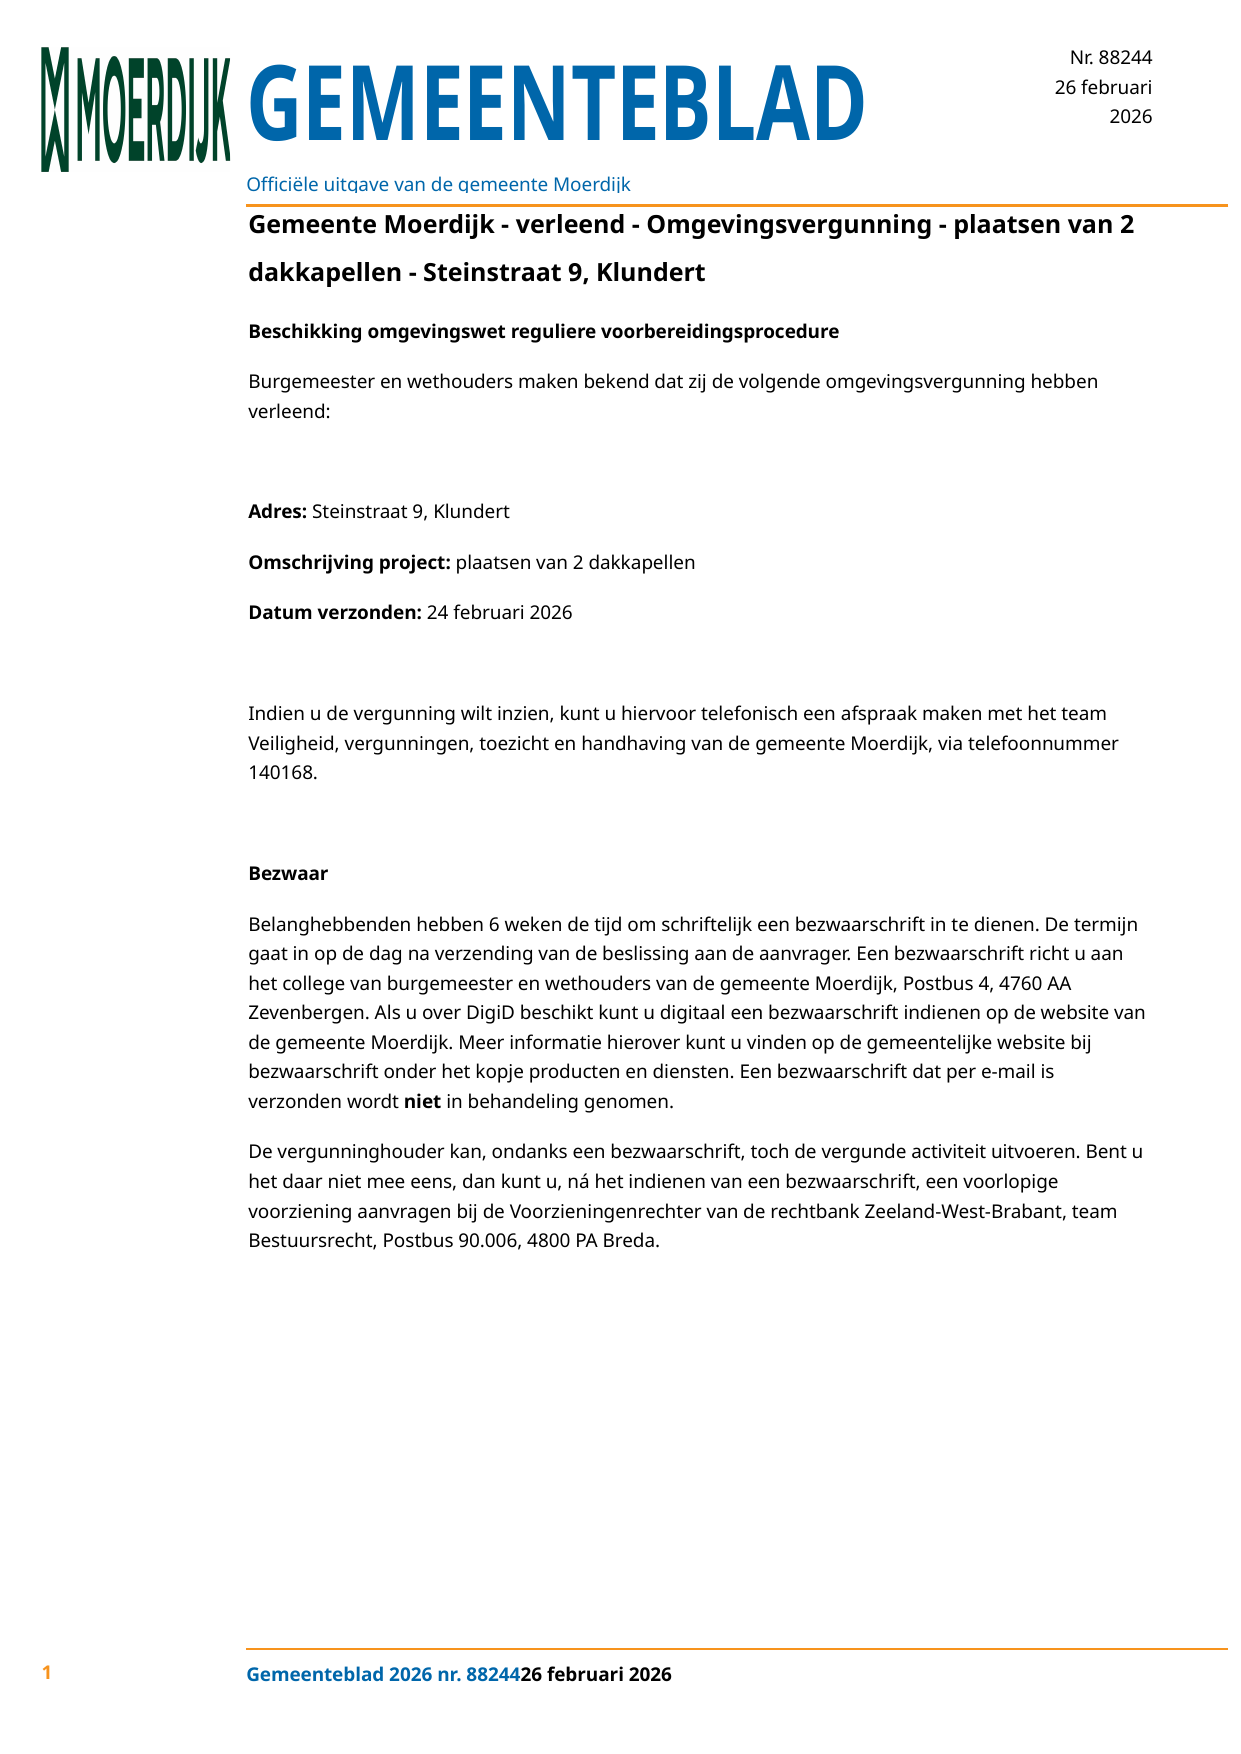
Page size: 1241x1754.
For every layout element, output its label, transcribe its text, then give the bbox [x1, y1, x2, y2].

text De vergunninghouder kan, ondanks een bezwaarschrift, toch de vergunde activiteit uitvoeren. Bent u het daar niet mee eens, dan kunt u, ná het indienen van een bezwaarschrift, een voorlopige voorziening aanvragen bij de Voorzieningenrechter van de rechtbank Zeeland-West-Brabant, team Bestuursrecht, Postbus 90.006, 4800 PA Breda. [248, 1139, 1152, 1253]
text Indien u de vergunning wilt inzien, kunt u hiervoor telefonisch een afspraak maken met het team Veiligheid, vergunningen, toezicht en handhaving van de gemeente Moerdijk, via telefoonnummer 140168. [248, 700, 1152, 785]
text Beschikking omgevingswet reguliere voorbereidingsprocedure [248, 318, 1152, 344]
text Gemeente Moerdijk - verleend - Omgevingsvergunning - plaatsen van 2 dakkapellen - Steinstraat 9, Klundert [248, 207, 1152, 288]
text Bezwaar [248, 860, 1152, 886]
text Burgemeester en wethouders maken bekend dat zij de volgende omgevingsvergunning hebben verleend: [248, 368, 1152, 424]
text Adres: Steinstraat 9, Klundert [248, 499, 1152, 524]
text Omschrijving project: plaatsen van 2 dakkapellen [248, 549, 1152, 575]
text Belanghebbenden hebben 6 weken de tijd om schriftelijk een bezwaarschrift in te dienen. De termijn gaat in op de dag na verzending van de beslissing aan de aanvrager. Een bezwaarschrift richt u aan het college van burgemeester en wethouders van de gemeente Moerdijk, Postbus 4, 4760 AA Zevenbergen. Als u over DigiD beschikt kunt u digitaal een bezwaarschrift indienen op de website van de gemeente Moerdijk. Meer informatie hierover kunt u vinden op de gemeentelijke website bij bezwaarschrift onder het kopje producten en diensten. Een bezwaarschrift dat per e-mail is verzonden wordt niet in behandeling genomen. [248, 911, 1152, 1114]
picture [41, 47, 231, 172]
text Datum verzonden: 24 februari 2026 [248, 599, 1152, 625]
